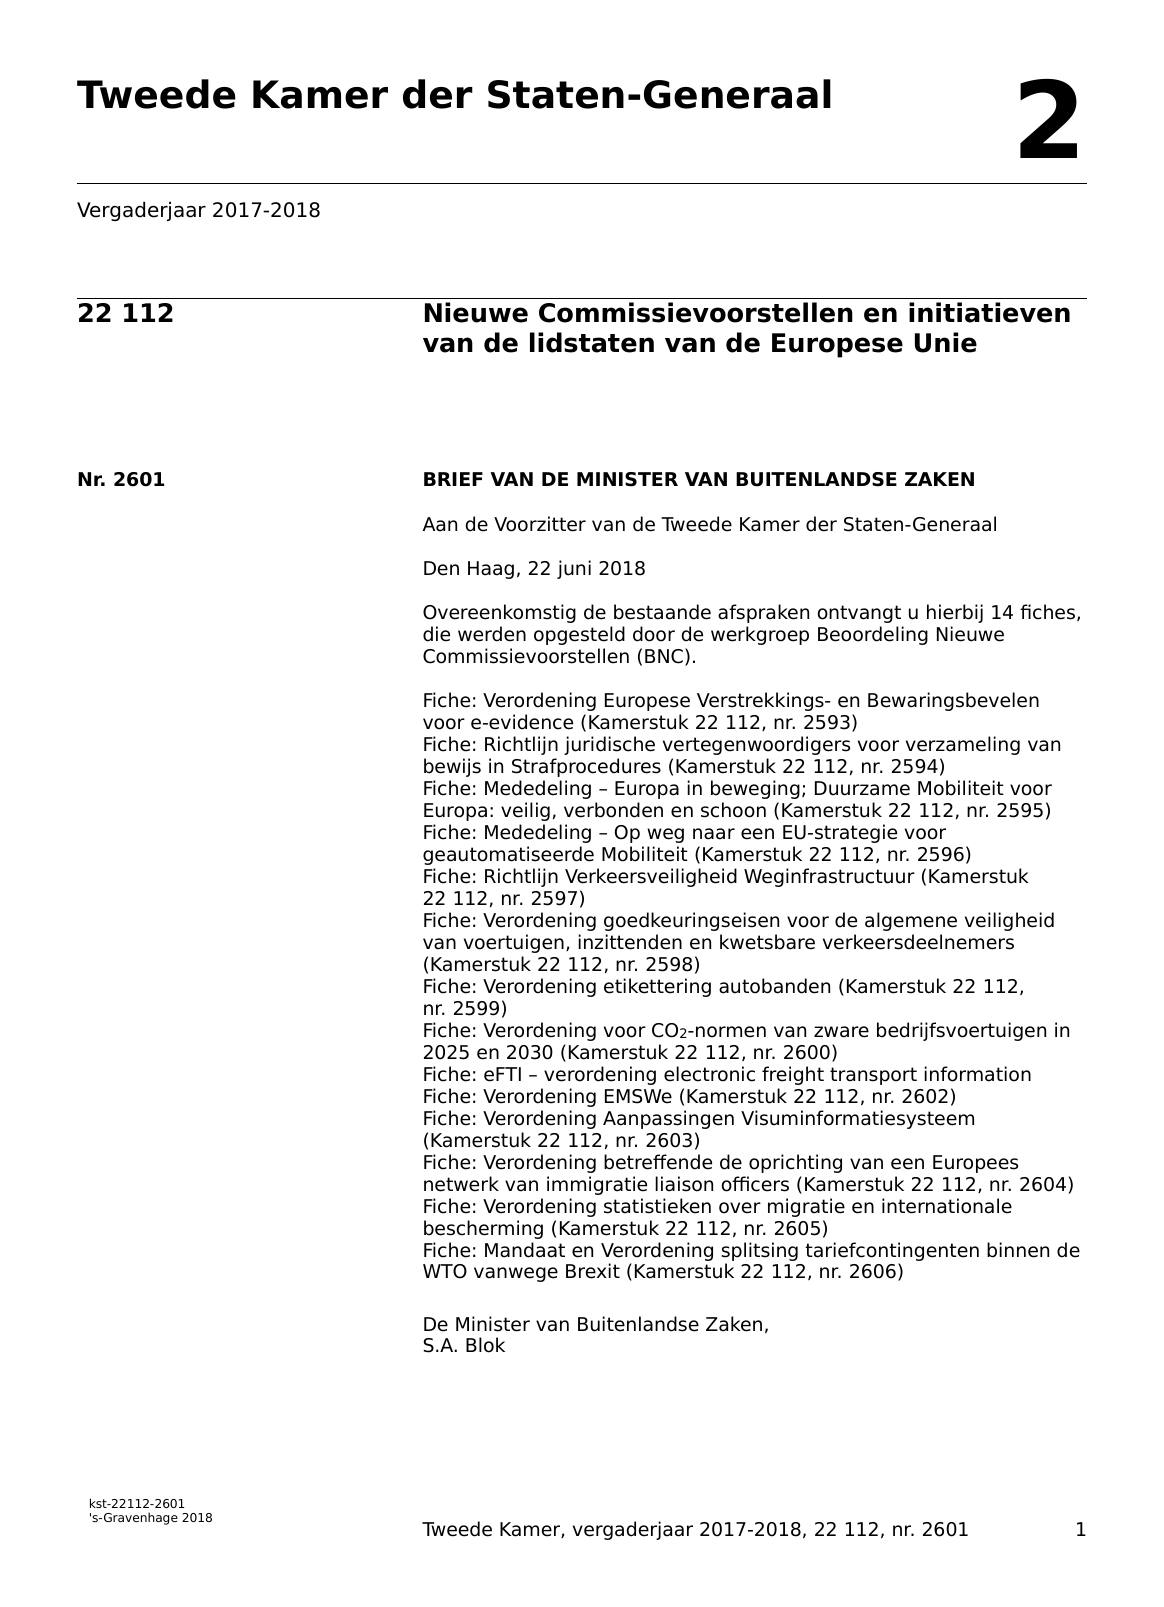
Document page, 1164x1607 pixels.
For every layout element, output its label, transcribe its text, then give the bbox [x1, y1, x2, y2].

text Fiche: Verordening statistieken over migratie en internationale bescherming (Kamerstuk 22 112, nr. 2605) [422, 1196, 1087, 1239]
text Fiche: Verordening etikettering autobanden (Kamerstuk 22 112, nr. 2599) [422, 976, 1087, 1020]
text Fiche: eFTI – verordening electronic freight transport information [422, 1064, 1087, 1086]
text Fiche: Verordening goedkeuringseisen voor de algemene veiligheid van voertuigen, inzittenden en kwetsbare verkeersdeelnemers (Kamerstuk 22 112, nr. 2598) [422, 910, 1087, 976]
subtitle Nr. 2601 BRIEF VAN DE MINISTER VAN BUITENLANDSE ZAKEN [77, 469, 1087, 491]
text Fiche: Mededeling – Europa in beweging; Duurzame Mobiliteit voor Europa: veilig, verbonden en schoon (Kamerstuk 22 112, nr. 2595) [422, 778, 1087, 822]
table_cell Vergaderjaar 2017-2018 [77, 184, 1087, 298]
text Fiche: Verordening Europese Verstrekkings- en Bewaringsbevelen voor e-evidence (Kamerstuk 22 112, nr. 2593) [422, 690, 1087, 734]
text Fiche: Richtlijn juridische vertegenwoordigers voor verzameling van bewijs in Strafprocedures (Kamerstuk 22 112, nr. 2594) [422, 734, 1087, 778]
table_header 2 [886, 59, 1087, 183]
text Fiche: Verordening voor CO2-normen van zware bedrijfsvoertuigen in 2025 en 2030 (Kamerstuk 22 112, nr. 2600) [422, 1020, 1087, 1064]
text Overeenkomstig de bestaande afspraken ontvangt u hierbij 14 fiches, die werden opgesteld door de werkgroep Beoordeling Nieuwe Commissievoorstellen (BNC). [422, 602, 1087, 668]
text 's-Gravenhage 2018 [88, 1511, 323, 1525]
text Fiche: Verordening EMSWe (Kamerstuk 22 112, nr. 2602) [422, 1086, 1087, 1108]
text Fiche: Mededeling – Op weg naar een EU-strategie voor geautomatiseerde Mobiliteit (Kamerstuk 22 112, nr. 2596) [422, 822, 1087, 866]
text Fiche: Richtlijn Verkeersveiligheid Weginfrastructuur (Kamerstuk 22 112, nr. 2597) [422, 866, 1087, 910]
text Aan de Voorzitter van de Tweede Kamer der Staten-Generaal [422, 513, 1087, 536]
text Fiche: Mandaat en Verordening splitsing tariefcontingenten binnen de WTO vanwege Brexit (Kamerstuk 22 112, nr. 2606) [422, 1239, 1087, 1283]
text Den Haag, 22 juni 2018 [422, 558, 1087, 580]
subtitle 22 112 Nieuwe Commissievoorstellen en initiatieven van de lidstaten van de Europese Unie [77, 299, 1087, 358]
text Fiche: Verordening betreffende de oprichting van een Europees netwerk van immigratie liaison officers (Kamerstuk 22 112, nr. 2604) [422, 1152, 1087, 1196]
text kst-22112-2601 [88, 1497, 323, 1511]
table_header Tweede Kamer der Staten-Generaal [77, 59, 886, 183]
text Fiche: Verordening Aanpassingen Visuminformatiesysteem (Kamerstuk 22 112, nr. 2603) [422, 1108, 1087, 1152]
text De Minister van Buitenlandse Zaken, S.A. Blok [422, 1313, 1087, 1357]
